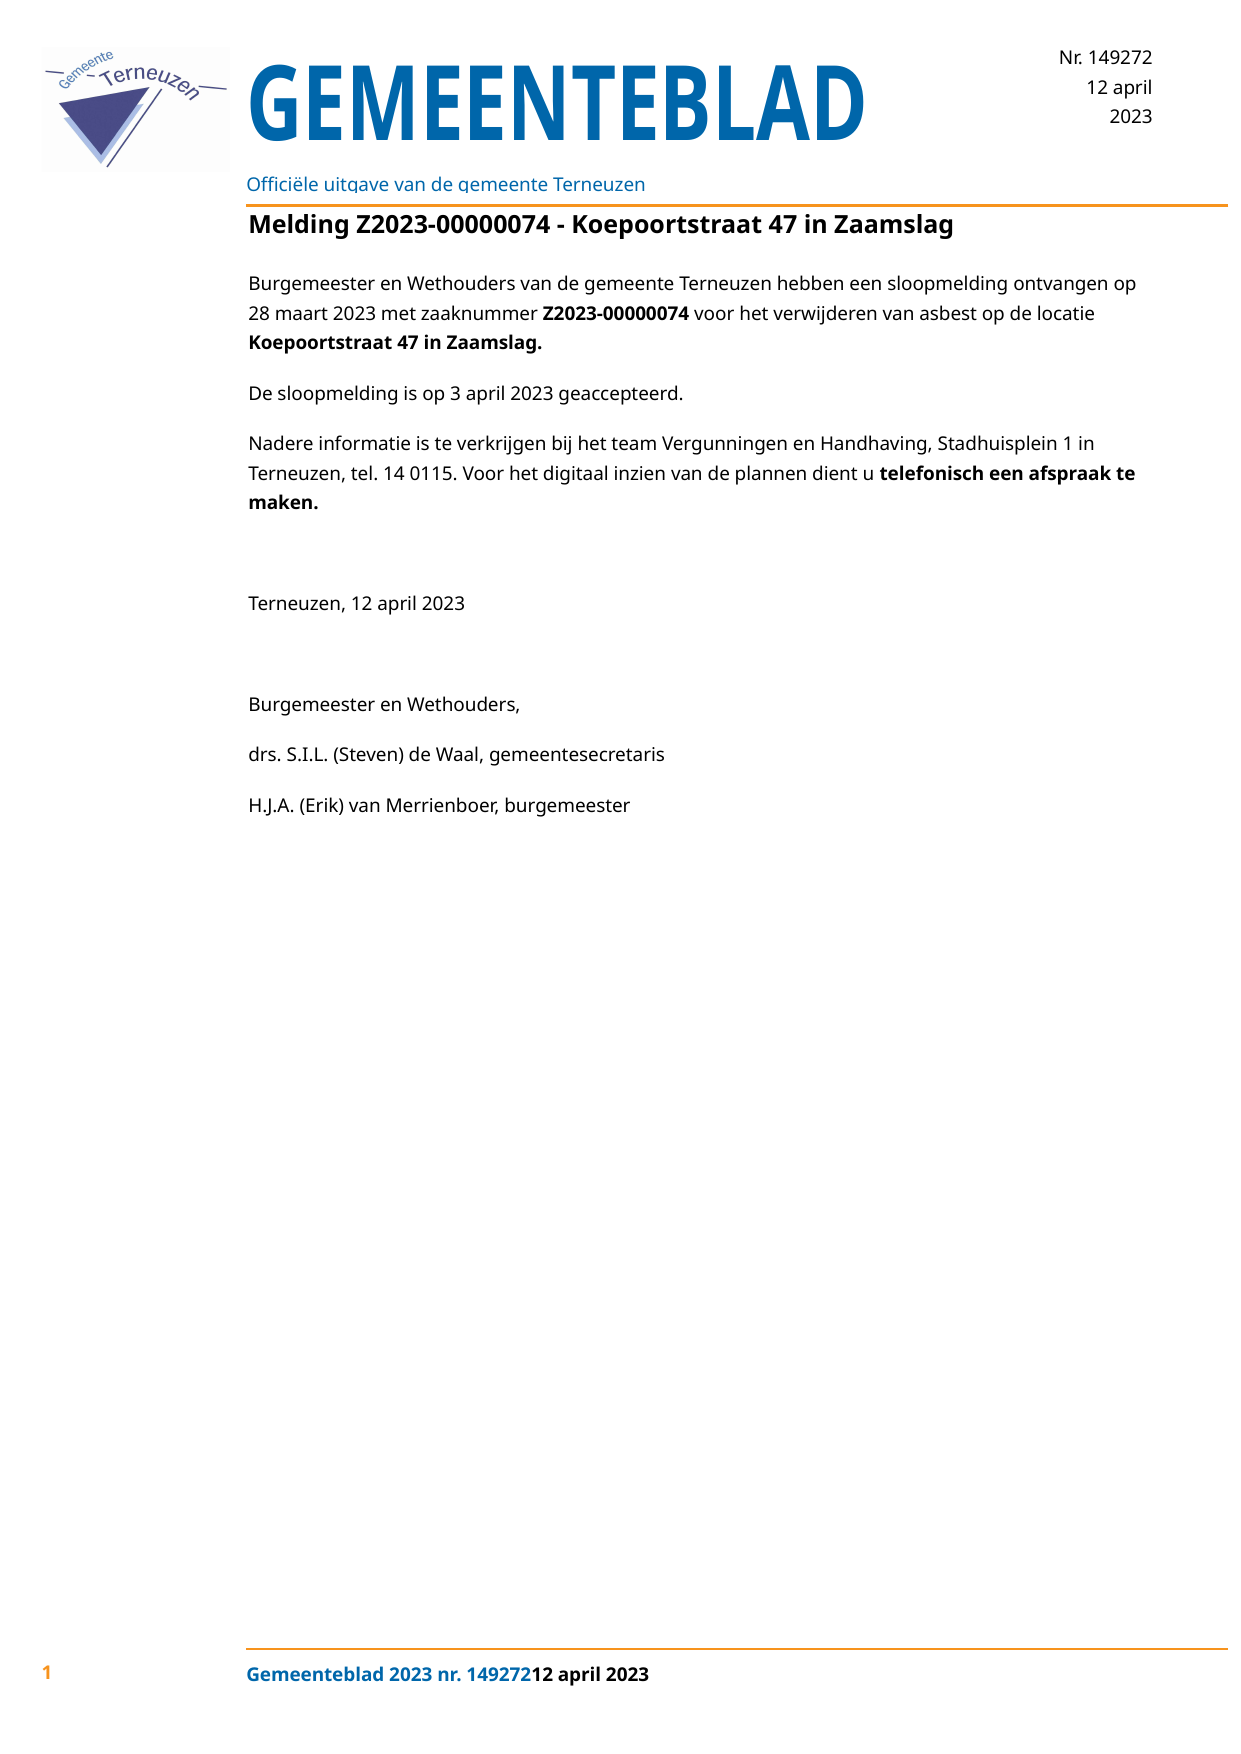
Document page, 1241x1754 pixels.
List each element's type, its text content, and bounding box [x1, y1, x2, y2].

text Terneuzen, 12 april 2023 [248, 590, 1152, 616]
text drs. S.I.L. (Steven) de Waal, gemeentesecretaris [248, 742, 1152, 767]
text De sloopmelding is op 3 april 2023 geaccepteerd. [248, 380, 1152, 406]
text H.J.A. (Erik) van Merrienboer, burgemeester [248, 792, 1152, 818]
picture [41, 47, 231, 172]
text Nadere informatie is te verkrijgen bij het team Vergunningen en Handhaving, Stadhuisplein 1 in Terneuzen, tel. 14 0115. Voor het digitaal inzien van de plannen dient u telefonisch een afspraak te maken. [248, 430, 1152, 515]
text Burgemeester en Wethouders van de gemeente Terneuzen hebben een sloopmelding ontvangen op 28 maart 2023 met zaaknummer Z2023-00000074 voor het verwijderen van asbest op de locatie Koepoortstraat 47 in Zaamslag. [248, 270, 1152, 355]
text Melding Z2023-00000074 - Koepoortstraat 47 in Zaamslag [248, 207, 1152, 241]
text Burgemeester en Wethouders, [248, 691, 1152, 717]
